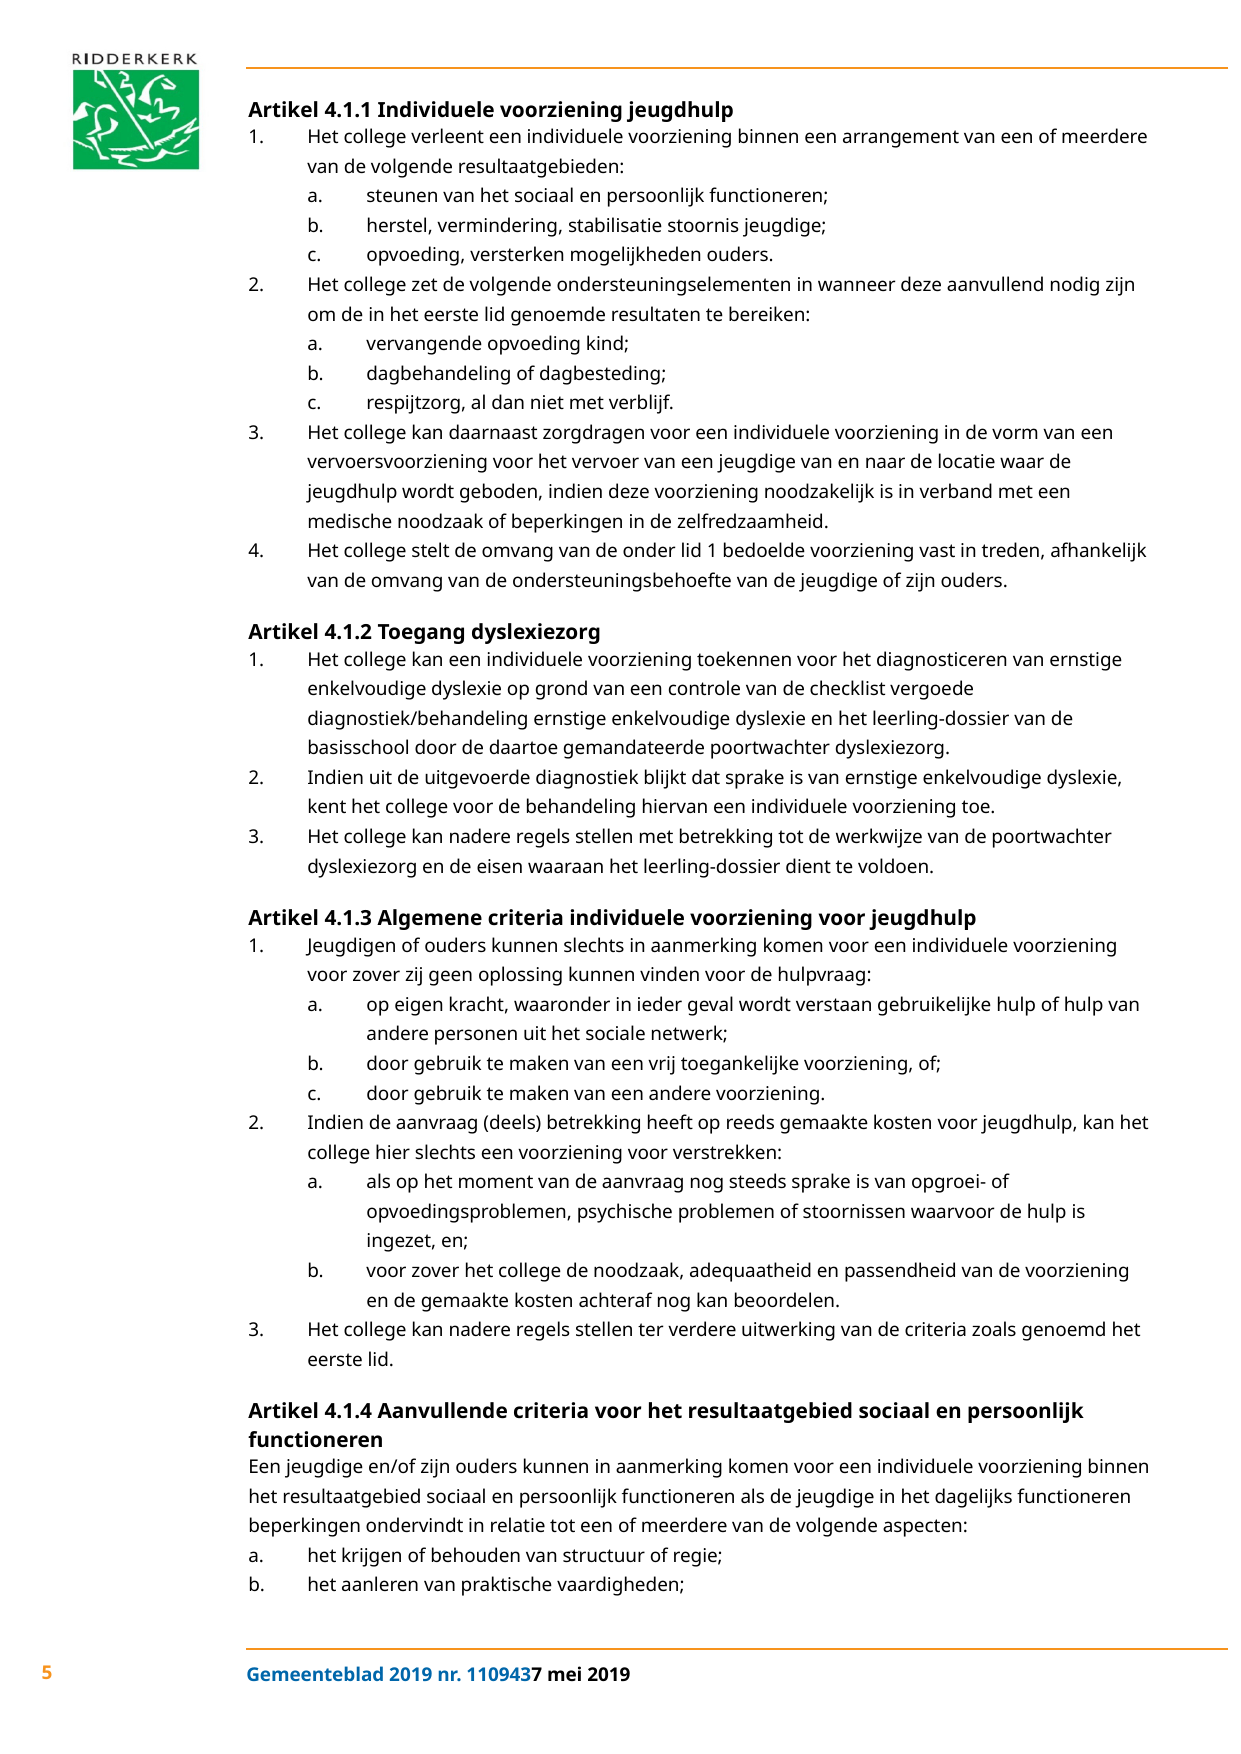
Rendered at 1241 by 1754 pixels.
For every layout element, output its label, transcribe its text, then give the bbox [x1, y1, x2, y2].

list het krijgen of behouden van structuur of regie; [248, 1542, 1152, 1568]
list dagbehandeling of dagbesteding; [307, 360, 1152, 386]
list Het college kan daarnaast zorgdragen voor een individuele voorziening in de vorm van een vervoersvoorziening voor het vervoer van een jeugdige van en naar de locatie waar de jeugdhulp wordt geboden, indien deze voorziening noodzakelijk is in verband met een medische noodzaak of beperkingen in de zelfredzaamheid. [248, 419, 1152, 533]
list respijtzorg, al dan niet met verblijf. [307, 389, 1152, 415]
list voor zover het college de noodzaak, adequaatheid en passendheid van de voorziening en de gemaakte kosten achteraf nog kan beoordelen. [307, 1257, 1152, 1312]
list als op het moment van de aanvraag nog steeds sprake is van opgroei- of opvoedingsproblemen, psychische problemen of stoornissen waarvoor de hulp is ingezet, en; [307, 1168, 1152, 1253]
list door gebruik te maken van een andere voorziening. [307, 1080, 1152, 1105]
list Het college kan een individuele voorziening toekennen voor het diagnosticeren van ernstige enkelvoudige dyslexie op grond van een controle van de checklist vergoede diagnostiek/behandeling ernstige enkelvoudige dyslexie en het leerling-dossier van de basisschool door de daartoe gemandateerde poortwachter dyslexiezorg. [248, 646, 1152, 760]
text Artikel 4.1.1 Individuele voorziening jeugdhulp [248, 95, 1152, 123]
list Indien uit de uitgevoerde diagnostiek blijkt dat sprake is van ernstige enkelvoudige dyslexie, kent het college voor de behandeling hiervan een individuele voorziening toe. [248, 764, 1152, 819]
text Artikel 4.1.2 Toegang dyslexiezorg [248, 617, 1152, 646]
list Het college kan nadere regels stellen ter verdere uitwerking van de criteria zoals genoemd het eerste lid. [248, 1316, 1152, 1372]
text Artikel 4.1.4 Aanvullende criteria voor het resultaatgebied sociaal en persoonlijk functioneren [248, 1396, 1152, 1453]
list door gebruik te maken van een vrij toegankelijke voorziening, of; [307, 1050, 1152, 1076]
list Het college kan nadere regels stellen met betrekking tot de werkwijze van de poortwachter dyslexiezorg en de eisen waaraan het leerling-dossier dient te voldoen. [248, 823, 1152, 879]
list steunen van het sociaal en persoonlijk functioneren; [307, 182, 1152, 208]
list Indien de aanvraag (deels) betrekking heeft op reeds gemaakte kosten voor jeugdhulp, kan het college hier slechts een voorziening voor verstrekken: [248, 1109, 1152, 1164]
list vervangende opvoeding kind; [307, 330, 1152, 356]
text Artikel 4.1.3 Algemene criteria individuele voorziening voor jeugdhulp [248, 903, 1152, 932]
list het aanleren van praktische vaardigheden; [248, 1572, 1152, 1597]
text Een jeugdige en/of zijn ouders kunnen in aanmerking komen voor een individuele voorziening binnen het resultaatgebied sociaal en persoonlijk functioneren als de jeugdige in het dagelijks functioneren beperkingen ondervindt in relatie tot een of meerdere van de volgende aspecten: [248, 1453, 1152, 1538]
list Het college stelt de omvang van de onder lid 1 bedoelde voorziening vast in treden, afhankelijk van de omvang van de ondersteuningsbehoefte van de jeugdige of zijn ouders. [248, 537, 1152, 593]
list herstel, vermindering, stabilisatie stoornis jeugdige; [307, 212, 1152, 238]
picture [41, 47, 231, 172]
list Het college zet de volgende ondersteuningselementen in wanneer deze aanvullend nodig zijn om de in het eerste lid genoemde resultaten te bereiken: [248, 271, 1152, 326]
list Het college verleent een individuele voorziening binnen een arrangement van een of meerdere van de volgende resultaatgebieden: [248, 123, 1152, 178]
list op eigen kracht, waaronder in ieder geval wordt verstaan gebruikelijke hulp of hulp van andere personen uit het sociale netwerk; [307, 991, 1152, 1046]
list opvoeding, versterken mogelijkheden ouders. [307, 242, 1152, 267]
list Jeugdigen of ouders kunnen slechts in aanmerking komen voor een individuele voorziening voor zover zij geen oplossing kunnen vinden voor de hulpvraag: [248, 932, 1152, 987]
